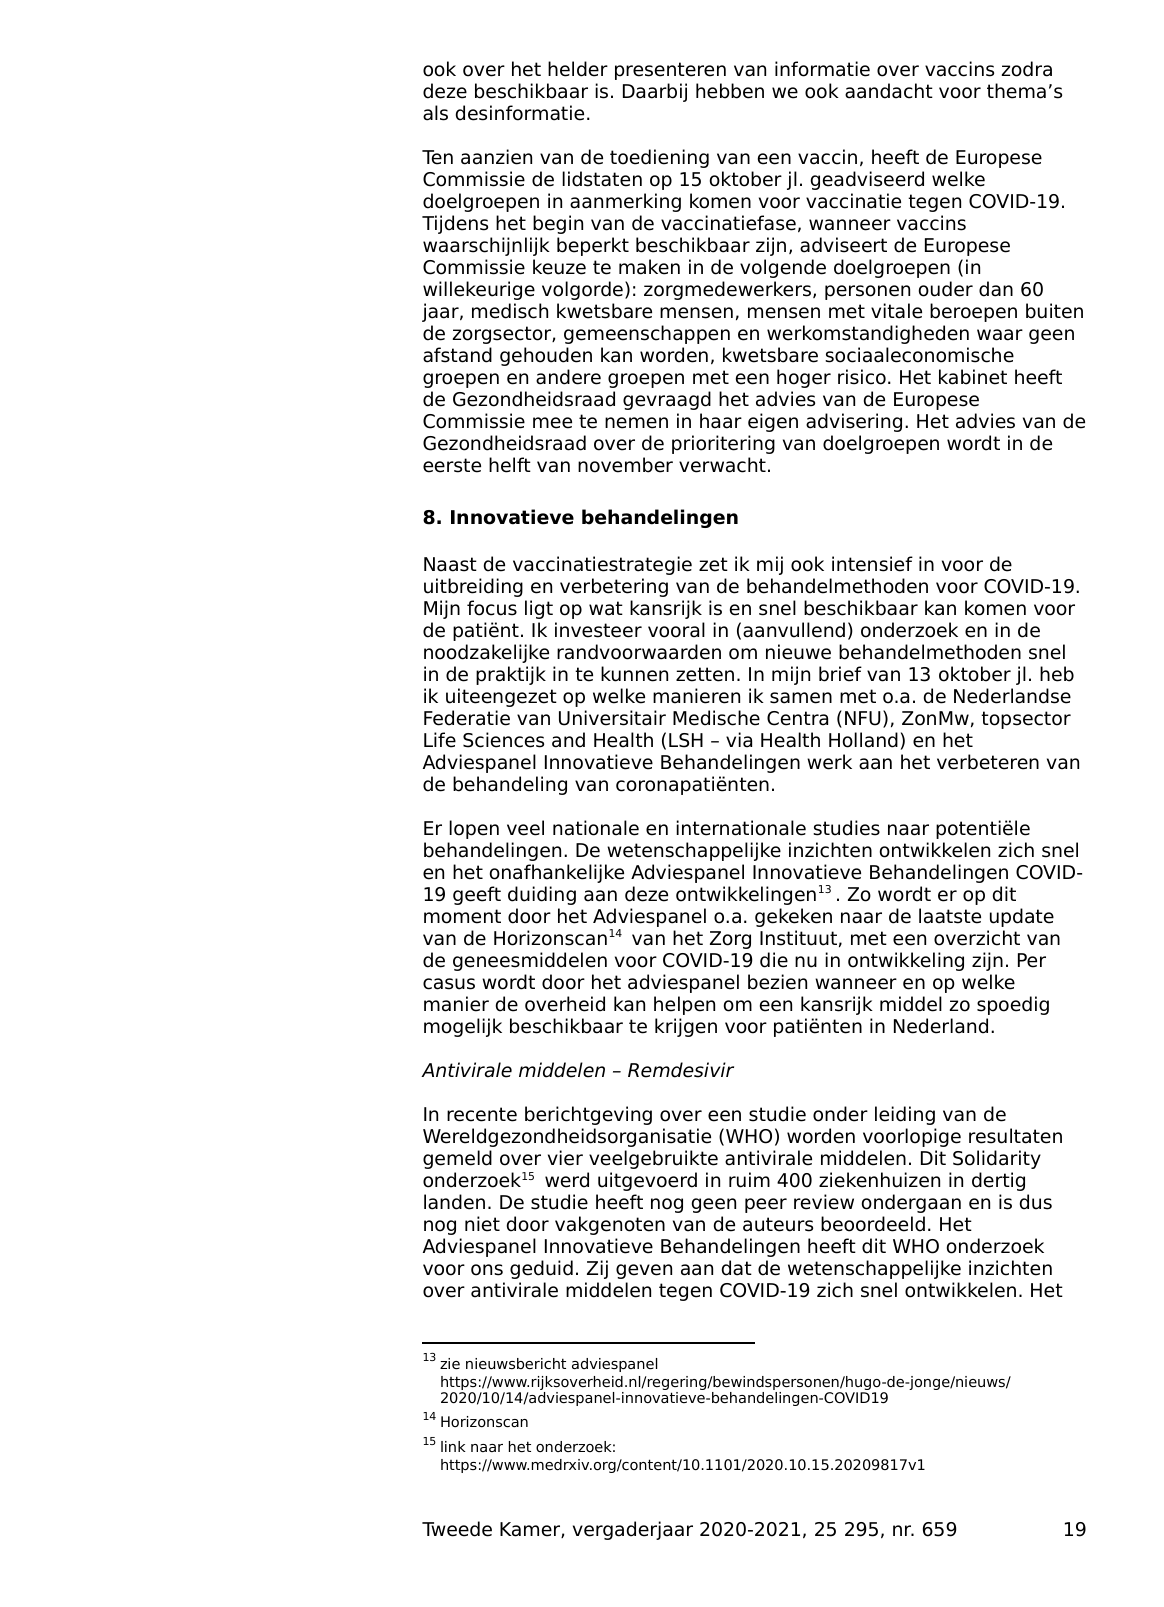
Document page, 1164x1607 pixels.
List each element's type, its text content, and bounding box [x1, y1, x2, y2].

text Horizonscan [422, 1410, 1087, 1432]
text Naast de vaccinatiestrategie zet ik mij ook intensief in voor de uitbreiding en verbetering van de behandelmethoden voor COVID-19. Mijn focus ligt op wat kansrijk is en snel beschikbaar kan komen voor de patiënt. Ik investeer vooral in (aanvullend) onderzoek en in de noodzakelijke randvoorwaarden om nieuwe behandelmethoden snel in de praktijk in te kunnen zetten. In mijn brief van 13 oktober jl. heb ik uiteengezet op welke manieren ik samen met o.a. de Nederlandse Federatie van Universitair Medische Centra (NFU), ZonMw, topsector Life Sciences and Health (LSH – via Health Holland) en het Adviespanel Innovatieve Behandelingen werk aan het verbeteren van de behandeling van coronapatiënten. [422, 554, 1087, 796]
text Er lopen veel nationale en internationale studies naar potentiële behandelingen. De wetenschappelijke inzichten ontwikkelen zich snel en het onafhankelijke Adviespanel Innovatieve Behandelingen COVID-19 geeft duiding aan deze ontwikkelingen. Zo wordt er op dit moment door het Adviespanel o.a. gekeken naar de laatste update van de Horizonscan van het Zorg Instituut, met een overzicht van de geneesmiddelen voor COVID-19 die nu in ontwikkeling zijn. Per casus wordt door het adviespanel bezien wanneer en op welke manier de overheid kan helpen om een kansrijk middel zo spoedig mogelijk beschikbaar te krijgen voor patiënten in Nederland. [422, 818, 1087, 1038]
text link naar het onderzoek: https://www.medrxiv.org/content/10.1101/2020.10.15.20209817v1 [422, 1435, 1087, 1474]
text In recente berichtgeving over een studie onder leiding van de Wereldgezondheidsorganisatie (WHO) worden voorlopige resultaten gemeld over vier veelgebruikte antivirale middelen. Dit Solidarity onderzoek werd uitgevoerd in ruim 400 ziekenhuizen in dertig landen. De studie heeft nog geen peer review ondergaan en is dus nog niet door vakgenoten van de auteurs beoordeeld. Het Adviespanel Innovatieve Behandelingen heeft dit WHO onderzoek voor ons geduid. Zij geven aan dat de wetenschappelijke inzichten over antivirale middelen tegen COVID-19 zich snel ontwikkelen. Het [422, 1104, 1087, 1302]
subtitle 8. Innovatieve behandelingen [422, 507, 1087, 529]
text Ten aanzien van de toediening van een vaccin, heeft de Europese Commissie de lidstaten op 15 oktober jl. geadviseerd welke doelgroepen in aanmerking komen voor vaccinatie tegen COVID-19. Tijdens het begin van de vaccinatiefase, wanneer vaccins waarschijnlijk beperkt beschikbaar zijn, adviseert de Europese Commissie keuze te maken in de volgende doelgroepen (in willekeurige volgorde): zorgmedewerkers, personen ouder dan 60 jaar, medisch kwetsbare mensen, mensen met vitale beroepen buiten de zorgsector, gemeenschappen en werkomstandigheden waar geen afstand gehouden kan worden, kwetsbare sociaaleconomische groepen en andere groepen met een hoger risico. Het kabinet heeft de Gezondheidsraad gevraagd het advies van de Europese Commissie mee te nemen in haar eigen advisering. Het advies van de Gezondheidsraad over de prioritering van doelgroepen wordt in de eerste helft van november verwacht. [422, 147, 1087, 477]
subtitle Antivirale middelen – Remdesivir [422, 1060, 1087, 1082]
text ook over het helder presenteren van informatie over vaccins zodra deze beschikbaar is. Daarbij hebben we ook aandacht voor thema’s als desinformatie. [422, 59, 1087, 125]
text zie nieuwsbericht adviespanel https://www.rijksoverheid.nl/regering/bewindspersonen/hugo-de-jonge/nieuws/2020/10/14/adviespanel-innovatieve-behandelingen-COVID19 [422, 1352, 1087, 1407]
